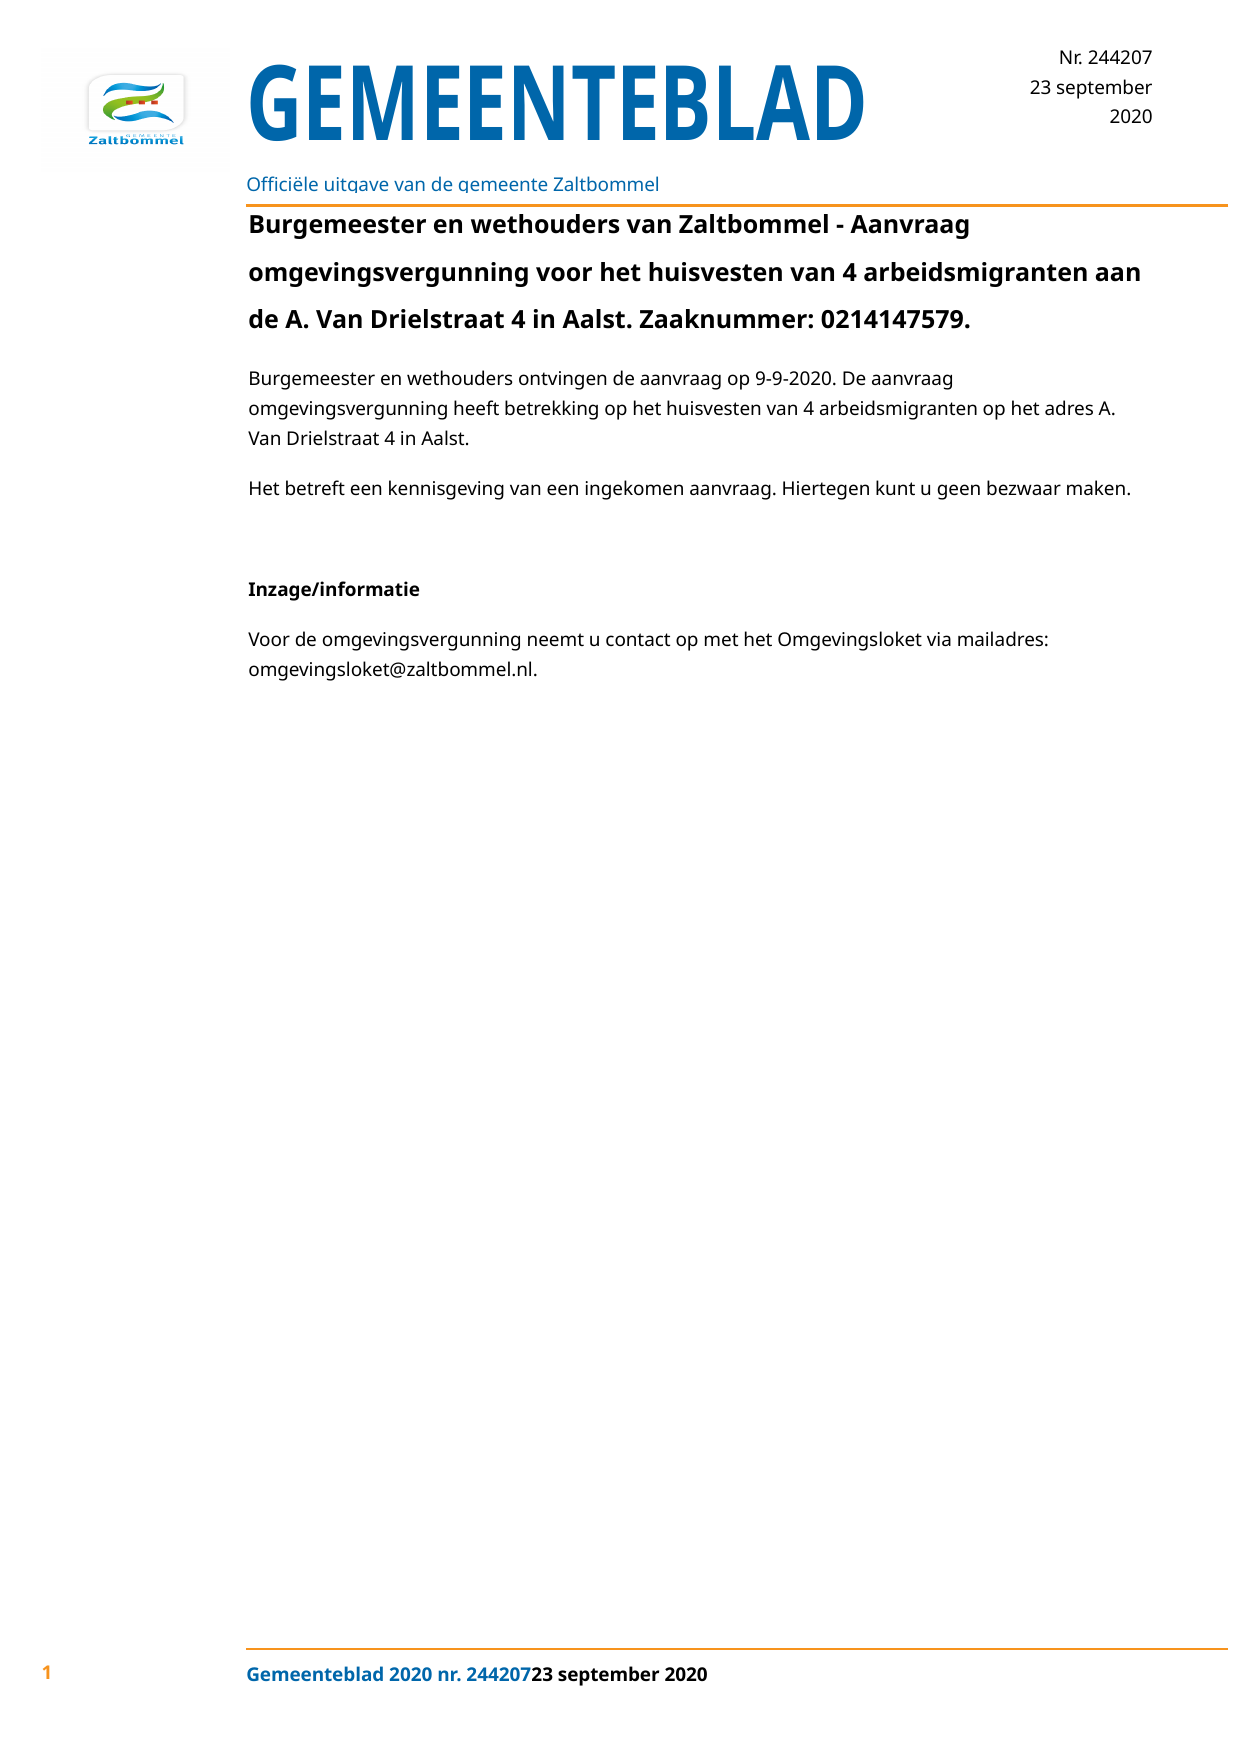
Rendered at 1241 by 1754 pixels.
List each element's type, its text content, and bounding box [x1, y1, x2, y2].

picture [41, 47, 231, 172]
text Burgemeester en wethouders van Zaltbommel - Aanvraag omgevingsvergunning voor het huisvesten van 4 arbeidsmigranten aan de A. Van Drielstraat 4 in Aalst. Zaaknummer: 0214147579. [248, 207, 1152, 336]
text Het betreft een kennisgeving van een ingekomen aanvraag. Hiertegen kunt u geen bezwaar maken. [248, 475, 1152, 501]
text Voor de omgevingsvergunning neemt u contact op met het Omgevingsloket via mailadres: omgevingsloket@zaltbommel.nl. [248, 626, 1152, 682]
text Inzage/informatie [248, 576, 1152, 602]
text Burgemeester en wethouders ontvingen de aanvraag op 9-9-2020. De aanvraag omgevingsvergunning heeft betrekking op het huisvesten van 4 arbeidsmigranten op het adres A. Van Drielstraat 4 in Aalst. [248, 366, 1152, 450]
